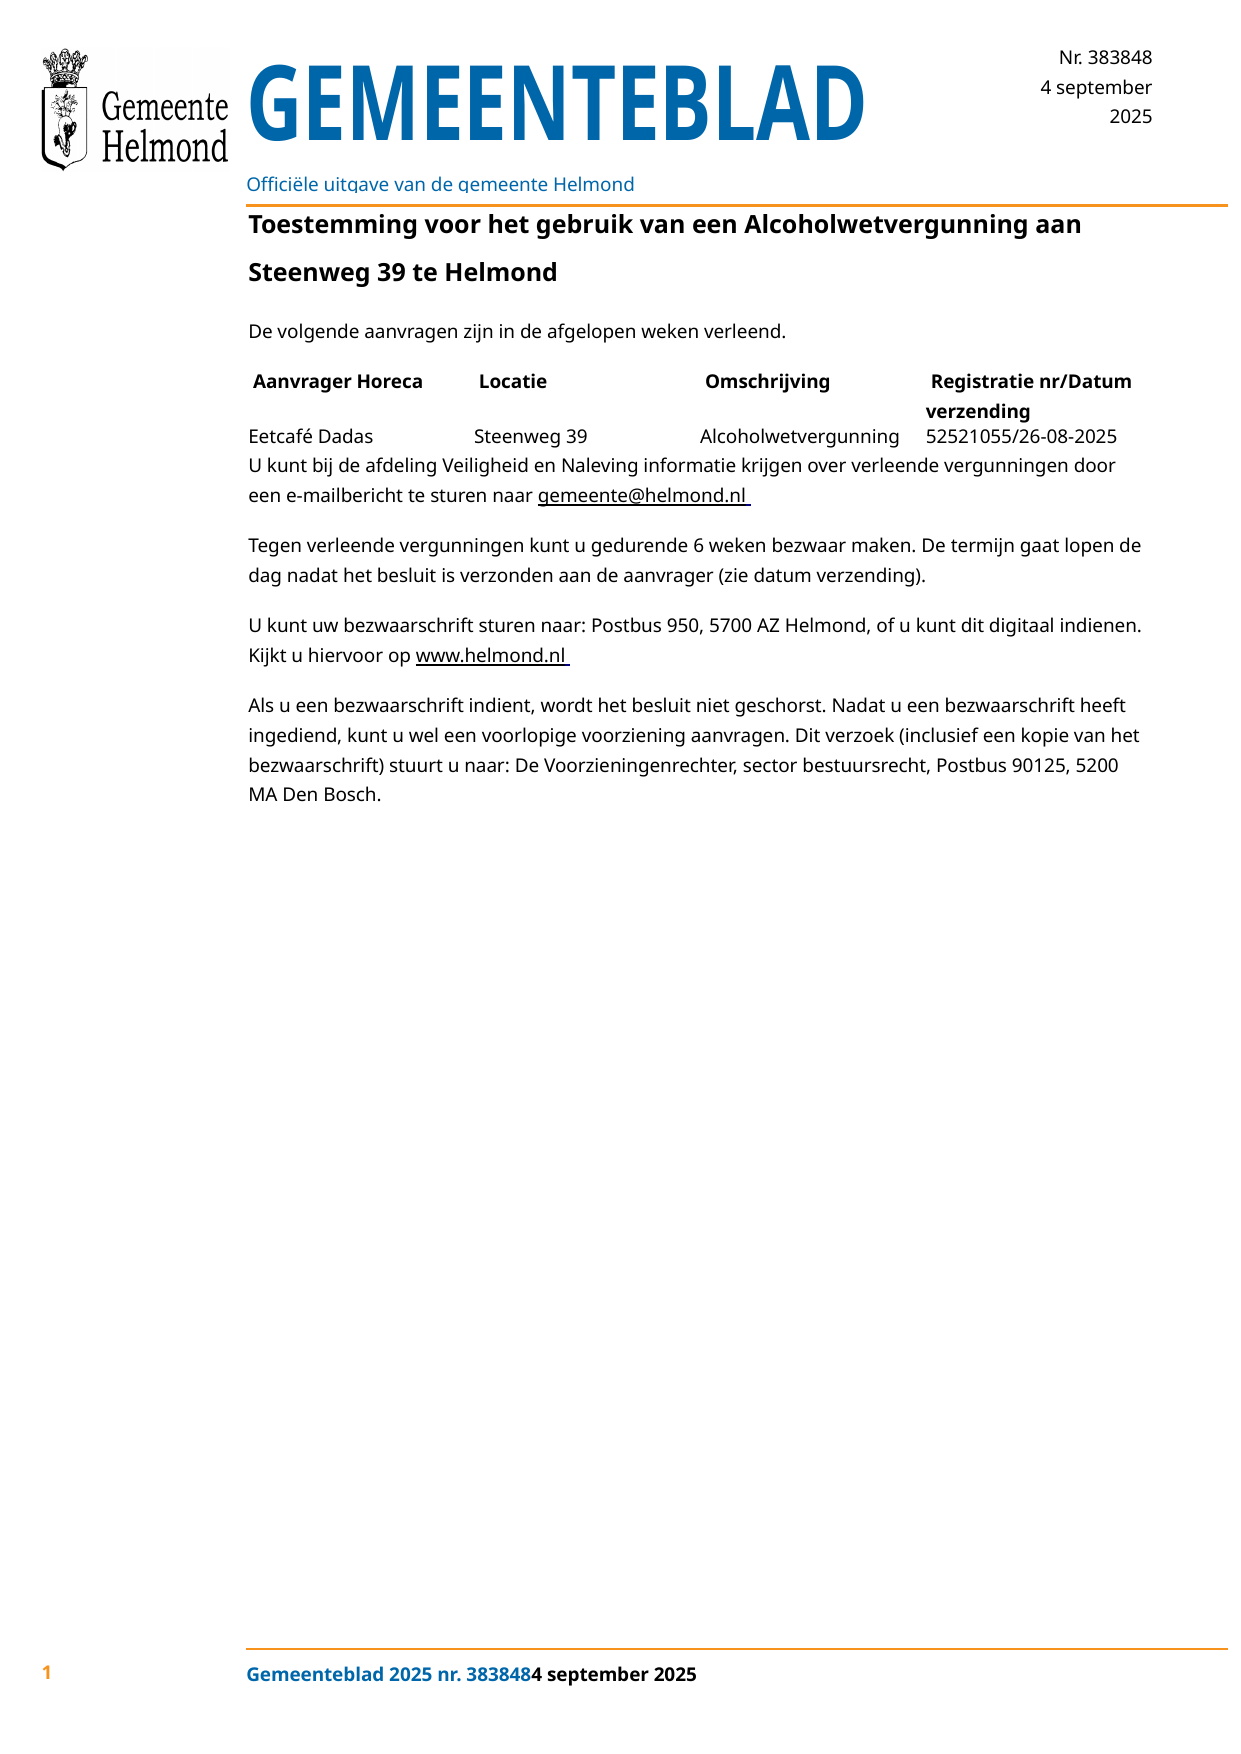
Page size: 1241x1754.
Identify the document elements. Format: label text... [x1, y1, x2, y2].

table_cell Alcoholwetvergunning [700, 424, 926, 449]
picture [41, 47, 231, 172]
table_cell Eetcafé Dadas [248, 424, 474, 449]
table_header Registratie nr/Datum verzending [926, 369, 1152, 424]
table_cell Steenweg 39 [474, 424, 700, 449]
text U kunt bij de afdeling Veiligheid en Naleving informatie krijgen over verleende vergunningen door een e-mailbericht te sturen naar gemeente@helmond.nl [248, 453, 1152, 508]
text U kunt uw bezwaarschrift sturen naar: Postbus 950, 5700 AZ Helmond, of u kunt dit digitaal indienen. Kijkt u hiervoor op www.helmond.nl [248, 613, 1152, 668]
table_header Aanvrager Horeca [248, 369, 474, 424]
text De volgende aanvragen zijn in de afgelopen weken verleend. [248, 318, 1152, 344]
table_header Locatie [474, 369, 700, 424]
table_header Omschrijving [700, 369, 926, 424]
table_cell 52521055/26-08-2025 [926, 424, 1152, 449]
text Tegen verleende vergunningen kunt u gedurende 6 weken bezwaar maken. De termijn gaat lopen de dag nadat het besluit is verzonden aan de aanvrager (zie datum verzending). [248, 533, 1152, 588]
text Als u een bezwaarschrift indient, wordt het besluit niet geschorst. Nadat u een bezwaarschrift heeft ingediend, kunt u wel een voorlopige voorziening aanvragen. Dit verzoek (inclusief een kopie van het bezwaarschrift) stuurt u naar: De Voorzieningenrechter, sector bestuursrecht, Postbus 90125, 5200 MA Den Bosch. [248, 693, 1152, 807]
text Toestemming voor het gebruik van een Alcoholwetvergunning aan Steenweg 39 te Helmond [248, 207, 1152, 288]
